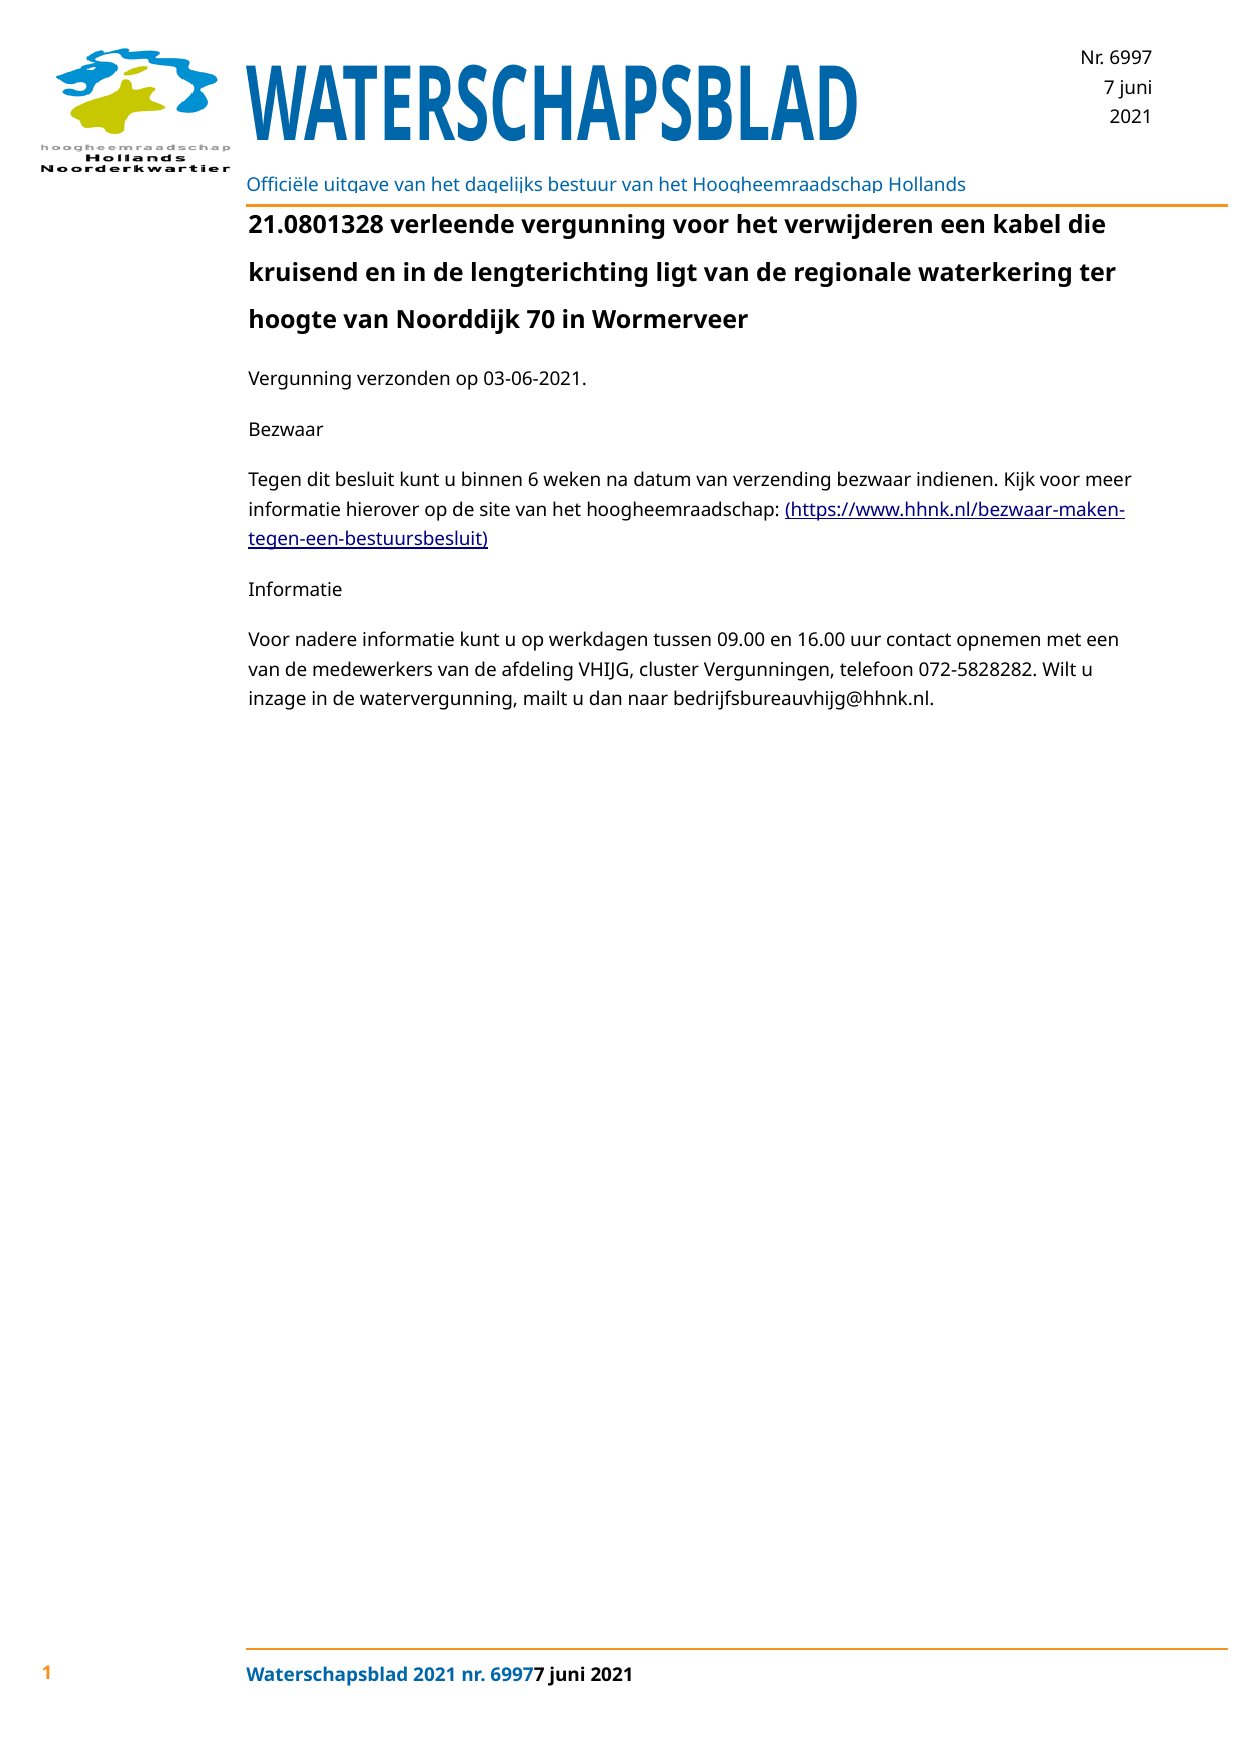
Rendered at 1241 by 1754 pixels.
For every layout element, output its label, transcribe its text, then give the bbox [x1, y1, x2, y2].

text Informatie [248, 576, 1152, 602]
text Voor nadere informatie kunt u op werkdagen tussen 09.00 en 16.00 uur contact opnemen met een van de medewerkers van de afdeling VHIJG, cluster Vergunningen, telefoon 072-5828282. Wilt u inzage in de watervergunning, mailt u dan naar bedrijfsbureauvhijg@hhnk.nl. [248, 626, 1152, 711]
text Vergunning verzonden op 03-06-2021. [248, 366, 1152, 391]
text 21.0801328 verleende vergunning voor het verwijderen een kabel die kruisend en in de lengterichting ligt van de regionale waterkering ter hoogte van Noorddijk 70 in Wormerveer [248, 207, 1152, 336]
picture [41, 47, 231, 172]
text Tegen dit besluit kunt u binnen 6 weken na datum van verzending bezwaar indienen. Kijk voor meer informatie hierover op de site van het hoogheemraadschap: (https://www.hhnk.nl/bezwaar-maken-tegen-een-bestuursbesluit) [248, 466, 1152, 551]
text Bezwaar [248, 416, 1152, 442]
